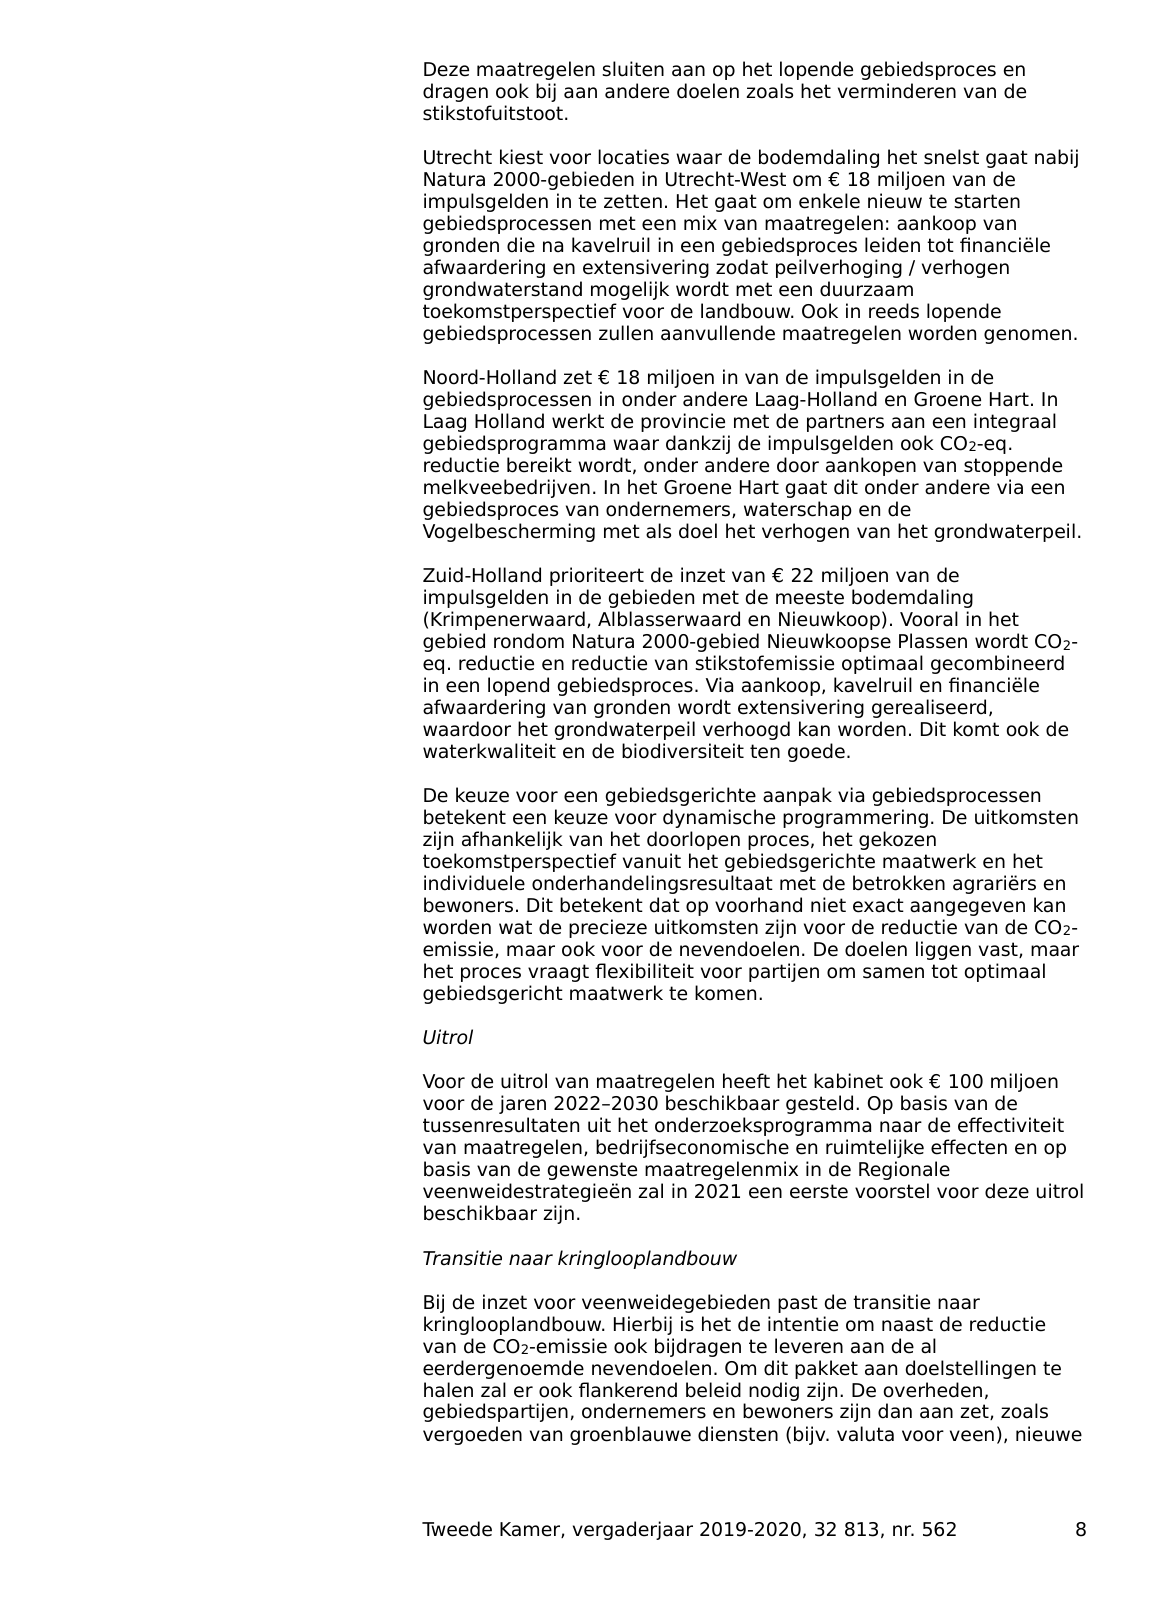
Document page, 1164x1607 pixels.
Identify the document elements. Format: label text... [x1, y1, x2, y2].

text Noord-Holland zet € 18 miljoen in van de impulsgelden in de gebiedsprocessen in onder andere Laag-Holland en Groene Hart. In Laag Holland werkt de provincie met de partners aan een integraal gebiedsprogramma waar dankzij de impulsgelden ook CO2-eq. reductie bereikt wordt, onder andere door aankopen van stoppende melkveebedrijven. In het Groene Hart gaat dit onder andere via een gebiedsproces van ondernemers, waterschap en de Vogelbescherming met als doel het verhogen van het grondwaterpeil. [422, 367, 1087, 543]
text Zuid-Holland prioriteert de inzet van € 22 miljoen van de impulsgelden in de gebieden met de meeste bodemdaling (Krimpenerwaard, Alblasserwaard en Nieuwkoop). Vooral in het gebied rondom Natura 2000-gebied Nieuwkoopse Plassen wordt CO2-eq. reductie en reductie van stikstofemissie optimaal gecombineerd in een lopend gebiedsproces. Via aankoop, kavelruil en financiële afwaardering van gronden wordt extensivering gerealiseerd, waardoor het grondwaterpeil verhoogd kan worden. Dit komt ook de waterkwaliteit en de biodiversiteit ten goede. [422, 565, 1087, 763]
text Deze maatregelen sluiten aan op het lopende gebiedsproces en dragen ook bij aan andere doelen zoals het verminderen van de stikstofuitstoot. [422, 59, 1087, 125]
text Bij de inzet voor veenweidegebieden past de transitie naar kringlooplandbouw. Hierbij is het de intentie om naast de reductie van de CO2-emissie ook bijdragen te leveren aan de al eerdergenoemde nevendoelen. Om dit pakket aan doelstellingen te halen zal er ook flankerend beleid nodig zijn. De overheden, gebiedspartijen, ondernemers en bewoners zijn dan aan zet, zoals vergoeden van groenblauwe diensten (bijv. valuta voor veen), nieuwe [422, 1292, 1087, 1445]
text Voor de uitrol van maatregelen heeft het kabinet ook € 100 miljoen voor de jaren 2022–2030 beschikbaar gesteld. Op basis van de tussenresultaten uit het onderzoeksprogramma naar de effectiviteit van maatregelen, bedrijfseconomische en ruimtelijke effecten en op basis van de gewenste maatregelenmix in de Regionale veenweidestrategieën zal in 2021 een eerste voorstel voor deze uitrol beschikbaar zijn. [422, 1071, 1087, 1225]
text Utrecht kiest voor locaties waar de bodemdaling het snelst gaat nabij Natura 2000-gebieden in Utrecht-West om € 18 miljoen van de impulsgelden in te zetten. Het gaat om enkele nieuw te starten gebiedsprocessen met een mix van maatregelen: aankoop van gronden die na kavelruil in een gebiedsproces leiden tot financiële afwaardering en extensivering zodat peilverhoging / verhogen grondwaterstand mogelijk wordt met een duurzaam toekomstperspectief voor de landbouw. Ook in reeds lopende gebiedsprocessen zullen aanvullende maatregelen worden genomen. [422, 147, 1087, 345]
subtitle Transitie naar kringlooplandbouw [422, 1247, 1087, 1269]
subtitle Uitrol [422, 1027, 1087, 1049]
text De keuze voor een gebiedsgerichte aanpak via gebiedsprocessen betekent een keuze voor dynamische programmering. De uitkomsten zijn afhankelijk van het doorlopen proces, het gekozen toekomstperspectief vanuit het gebiedsgerichte maatwerk en het individuele onderhandelingsresultaat met de betrokken agrariërs en bewoners. Dit betekent dat op voorhand niet exact aangegeven kan worden wat de precieze uitkomsten zijn voor de reductie van de CO2-emissie, maar ook voor de nevendoelen. De doelen liggen vast, maar het proces vraagt flexibiliteit voor partijen om samen tot optimaal gebiedsgericht maatwerk te komen. [422, 785, 1087, 1005]
